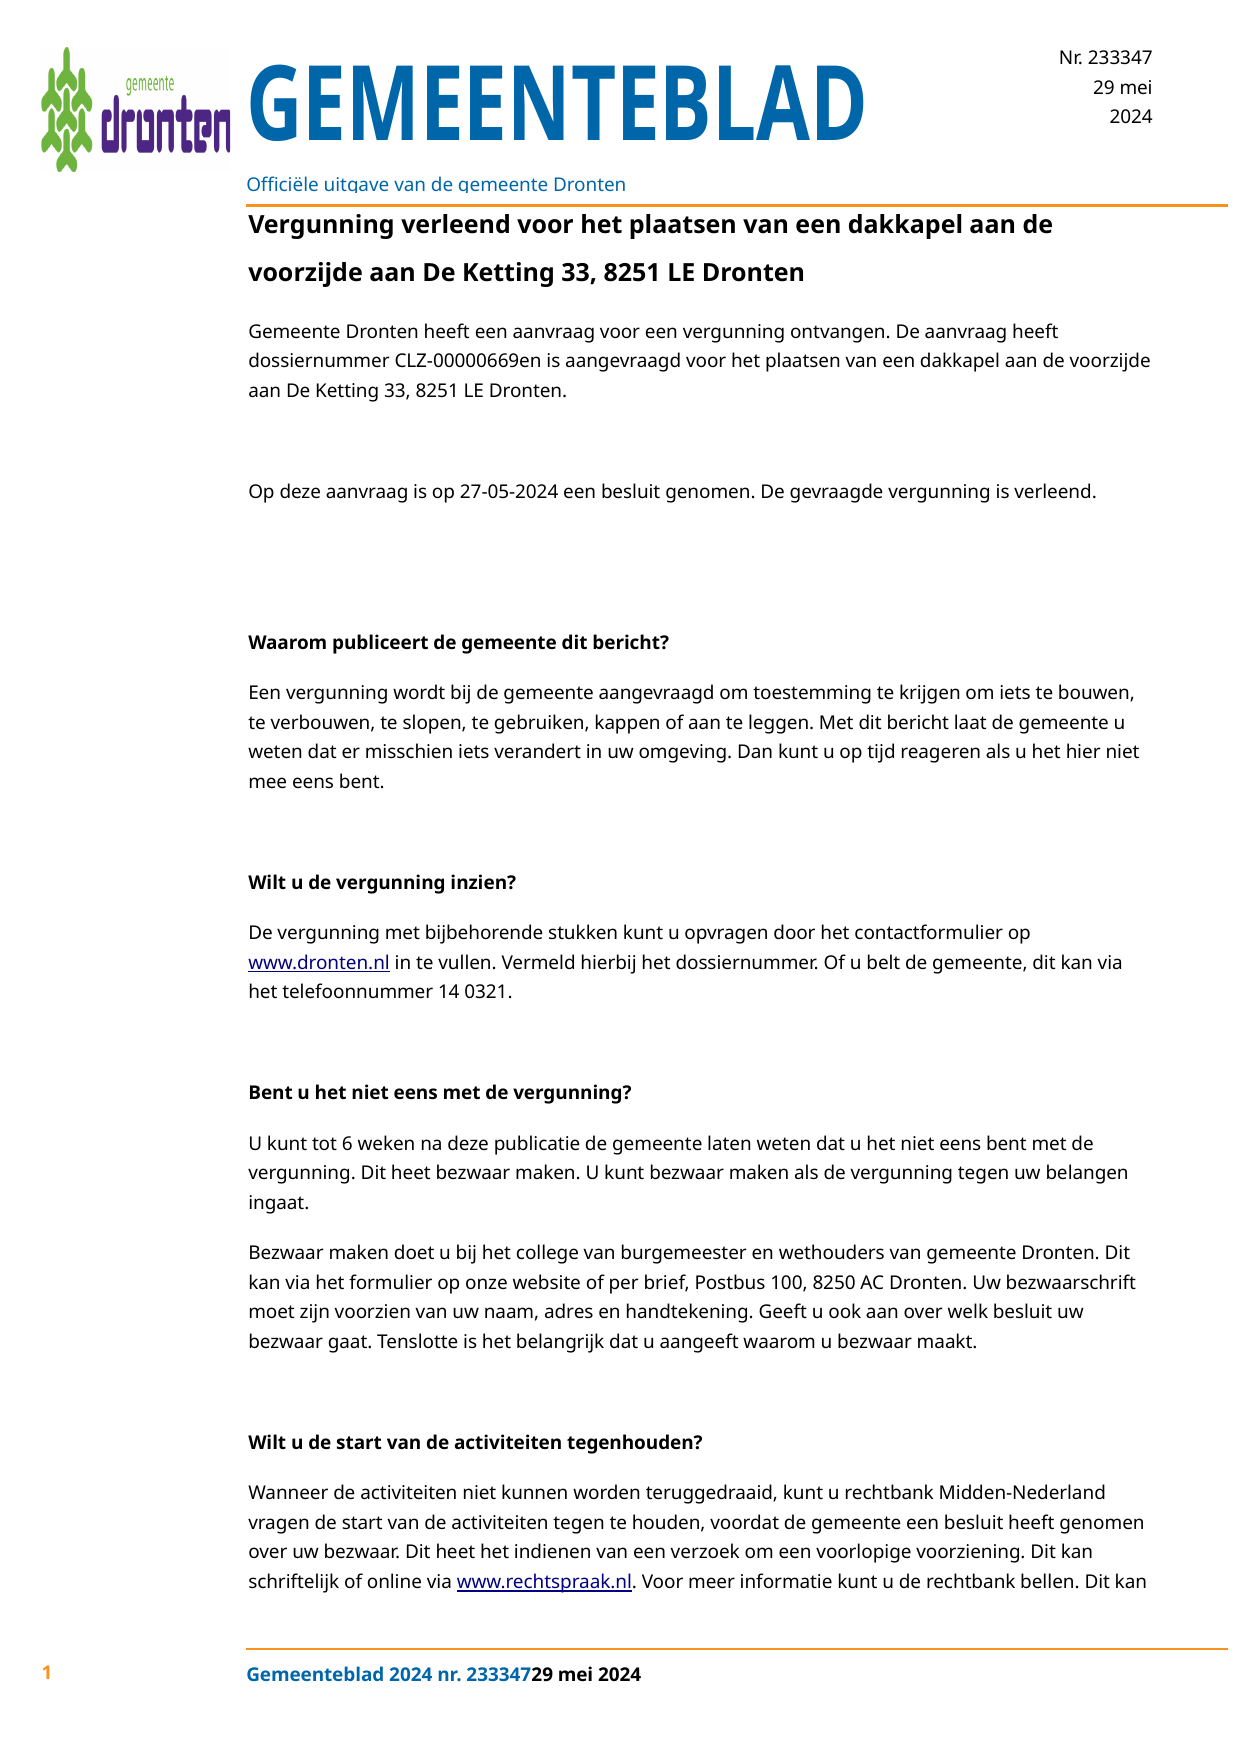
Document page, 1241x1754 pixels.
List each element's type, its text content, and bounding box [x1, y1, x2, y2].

text Een vergunning wordt bij de gemeente aangevraagd om toestemming te krijgen om iets te bouwen, te verbouwen, te slopen, te gebruiken, kappen of aan te leggen. Met dit bericht laat de gemeente u weten dat er misschien iets verandert in uw omgeving. Dan kunt u op tijd reageren als u het hier niet mee eens bent. [248, 679, 1152, 794]
text Wilt u de vergunning inzien? [248, 869, 1152, 895]
picture [41, 47, 231, 172]
text Wanneer de activiteiten niet kunnen worden teruggedraaid, kunt u rechtbank Midden-Nederland vragen de start van de activiteiten tegen te houden, voordat de gemeente een besluit heeft genomen over uw bezwaar. Dit heet het indienen van een verzoek om een voorlopige voorziening. Dit kan schriftelijk of online via www.rechtspraak.nl. Voor meer informatie kunt u de rechtbank bellen. Dit kan [248, 1479, 1152, 1594]
text De vergunning met bijbehorende stukken kunt u opvragen door het contactformulier op www.dronten.nl in te vullen. Vermeld hierbij het dossiernummer. Of u belt de gemeente, dit kan via het telefoonnummer 14 0321. [248, 919, 1152, 1004]
text Op deze aanvraag is op 27-05-2024 een besluit genomen. De gevraagde vergunning is verleend. [248, 478, 1152, 504]
text U kunt tot 6 weken na deze publicatie de gemeente laten weten dat u het niet eens bent met de vergunning. Dit heet bezwaar maken. U kunt bezwaar maken als de vergunning tegen uw belangen ingaat. [248, 1130, 1152, 1215]
text Gemeente Dronten heeft een aanvraag voor een vergunning ontvangen. De aanvraag heeft dossiernummer CLZ-00000669en is aangevraagd voor het plaatsen van een dakkapel aan de voorzijde aan De Ketting 33, 8251 LE Dronten. [248, 318, 1152, 403]
text Wilt u de start van de activiteiten tegenhouden? [248, 1429, 1152, 1455]
text Bent u het niet eens met de vergunning? [248, 1079, 1152, 1105]
text Vergunning verleend voor het plaatsen van een dakkapel aan de voorzijde aan De Ketting 33, 8251 LE Dronten [248, 207, 1152, 288]
text Waarom publiceert de gemeente dit bericht? [248, 629, 1152, 655]
text Bezwaar maken doet u bij het college van burgemeester en wethouders van gemeente Dronten. Dit kan via het formulier op onze website of per brief, Postbus 100, 8250 AC Dronten. Uw bezwaarschrift moet zijn voorzien van uw naam, adres en handtekening. Geeft u ook aan over welk besluit uw bezwaar gaat. Tenslotte is het belangrijk dat u aangeeft waarom u bezwaar maakt. [248, 1239, 1152, 1354]
